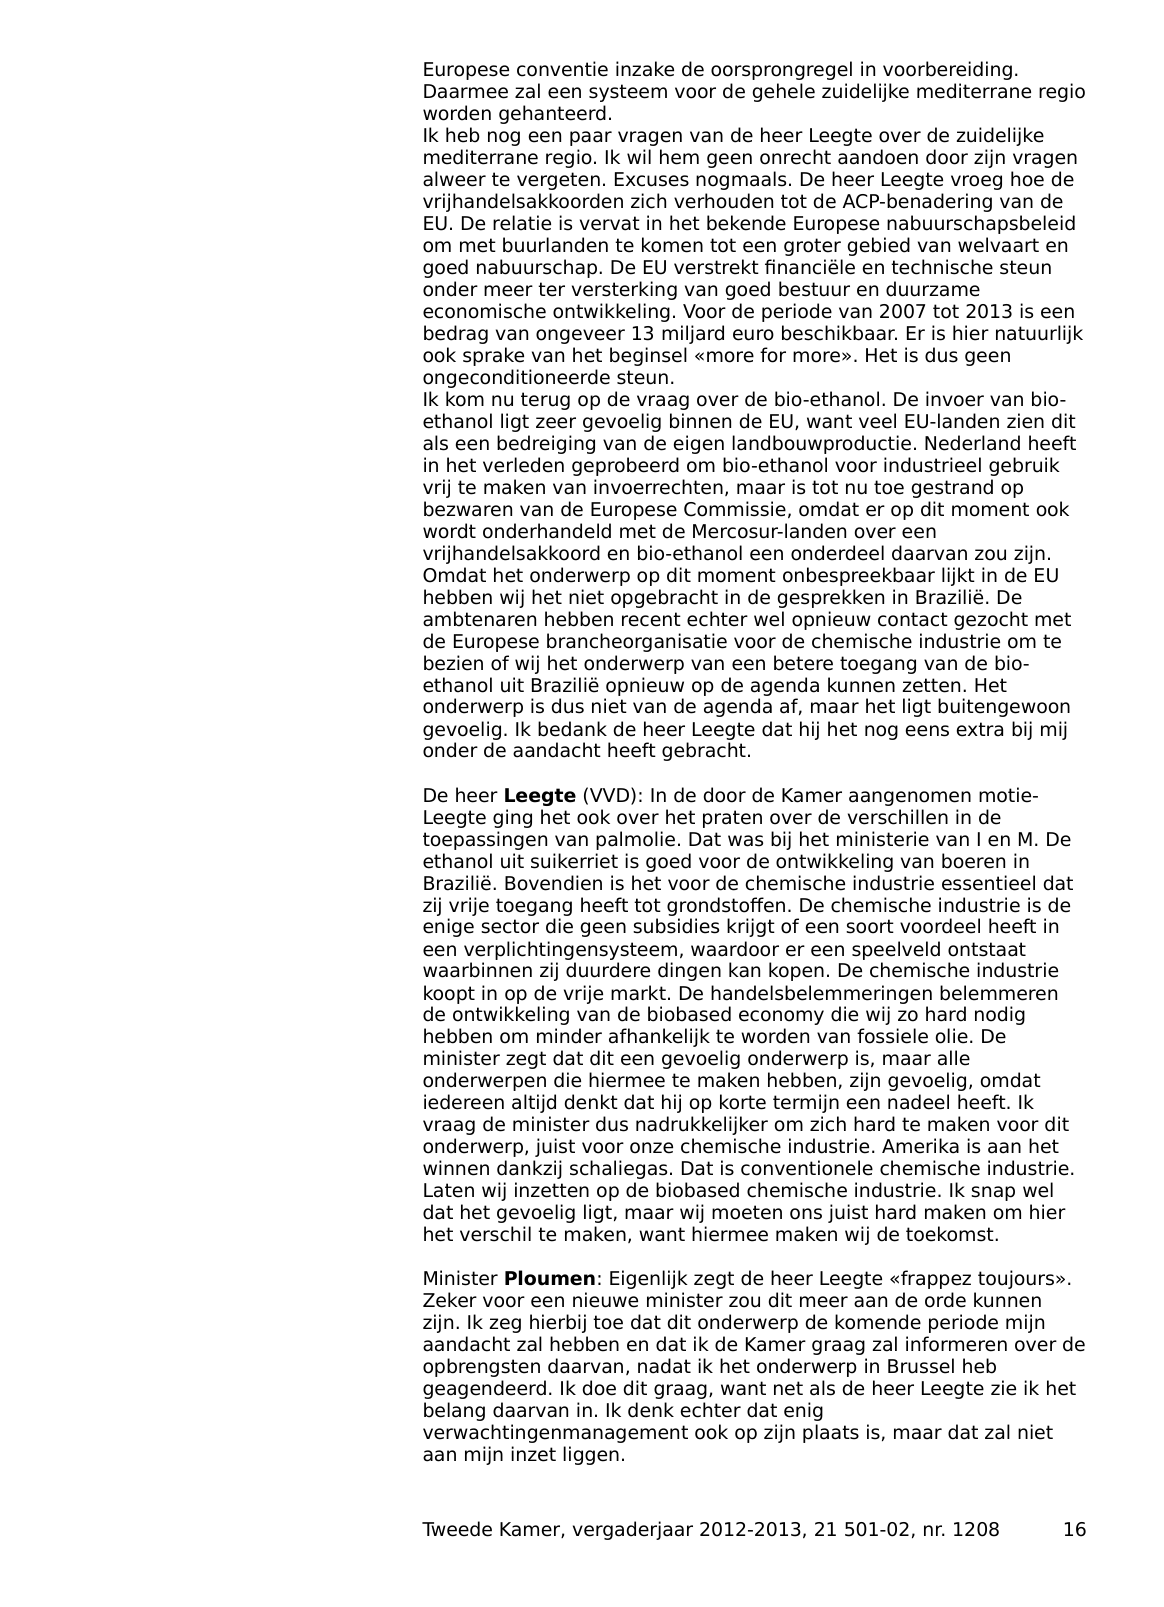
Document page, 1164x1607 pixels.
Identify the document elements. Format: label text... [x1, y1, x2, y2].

text Minister Ploumen: Eigenlijk zegt de heer Leegte «frappez toujours». Zeker voor een nieuwe minister zou dit meer aan de orde kunnen zijn. Ik zeg hierbij toe dat dit onderwerp de komende periode mijn aandacht zal hebben en dat ik de Kamer graag zal informeren over de opbrengsten daarvan, nadat ik het onderwerp in Brussel heb geagendeerd. Ik doe dit graag, want net als de heer Leegte zie ik het belang daarvan in. Ik denk echter dat enig verwachtingenmanagement ook op zijn plaats is, maar dat zal niet aan mijn inzet liggen. [422, 1268, 1087, 1466]
text Europese conventie inzake de oorsprongregel in voorbereiding. Daarmee zal een systeem voor de gehele zuidelijke mediterrane regio worden gehanteerd. [422, 59, 1087, 125]
text Ik kom nu terug op de vraag over de bio-ethanol. De invoer van bio-ethanol ligt zeer gevoelig binnen de EU, want veel EU-landen zien dit als een bedreiging van de eigen landbouwproductie. Nederland heeft in het verleden geprobeerd om bio-ethanol voor industrieel gebruik vrij te maken van invoerrechten, maar is tot nu toe gestrand op bezwaren van de Europese Commissie, omdat er op dit moment ook wordt onderhandeld met de Mercosur-landen over een vrijhandelsakkoord en bio-ethanol een onderdeel daarvan zou zijn. Omdat het onderwerp op dit moment onbespreekbaar lijkt in de EU hebben wij het niet opgebracht in de gesprekken in Brazilië. De ambtenaren hebben recent echter wel opnieuw contact gezocht met de Europese brancheorganisatie voor de chemische industrie om te bezien of wij het onderwerp van een betere toegang van de bio-ethanol uit Brazilië opnieuw op de agenda kunnen zetten. Het onderwerp is dus niet van de agenda af, maar het ligt buitengewoon gevoelig. Ik bedank de heer Leegte dat hij het nog eens extra bij mij onder de aandacht heeft gebracht. [422, 389, 1087, 762]
text De heer Leegte (VVD): In de door de Kamer aangenomen motie-Leegte ging het ook over het praten over de verschillen in de toepassingen van palmolie. Dat was bij het ministerie van I en M. De ethanol uit suikerriet is goed voor de ontwikkeling van boeren in Brazilië. Bovendien is het voor de chemische industrie essentieel dat zij vrije toegang heeft tot grondstoffen. De chemische industrie is de enige sector die geen subsidies krijgt of een soort voordeel heeft in een verplichtingensysteem, waardoor er een speelveld ontstaat waarbinnen zij duurdere dingen kan kopen. De chemische industrie koopt in op de vrije markt. De handelsbelemmeringen belemmeren de ontwikkeling van de biobased economy die wij zo hard nodig hebben om minder afhankelijk te worden van fossiele olie. De minister zegt dat dit een gevoelig onderwerp is, maar alle onderwerpen die hiermee te maken hebben, zijn gevoelig, omdat iedereen altijd denkt dat hij op korte termijn een nadeel heeft. Ik vraag de minister dus nadrukkelijker om zich hard te maken voor dit onderwerp, juist voor onze chemische industrie. Amerika is aan het winnen dankzij schaliegas. Dat is conventionele chemische industrie. Laten wij inzetten op de biobased chemische industrie. Ik snap wel dat het gevoelig ligt, maar wij moeten ons juist hard maken om hier het verschil te maken, want hiermee maken wij de toekomst. [422, 784, 1087, 1246]
text Ik heb nog een paar vragen van de heer Leegte over de zuidelijke mediterrane regio. Ik wil hem geen onrecht aandoen door zijn vragen alweer te vergeten. Excuses nogmaals. De heer Leegte vroeg hoe de vrijhandelsakkoorden zich verhouden tot de ACP-benadering van de EU. De relatie is vervat in het bekende Europese nabuurschapsbeleid om met buurlanden te komen tot een groter gebied van welvaart en goed nabuurschap. De EU verstrekt financiële en technische steun onder meer ter versterking van goed bestuur en duurzame economische ontwikkeling. Voor de periode van 2007 tot 2013 is een bedrag van ongeveer 13 miljard euro beschikbaar. Er is hier natuurlijk ook sprake van het beginsel «more for more». Het is dus geen ongeconditioneerde steun. [422, 125, 1087, 389]
